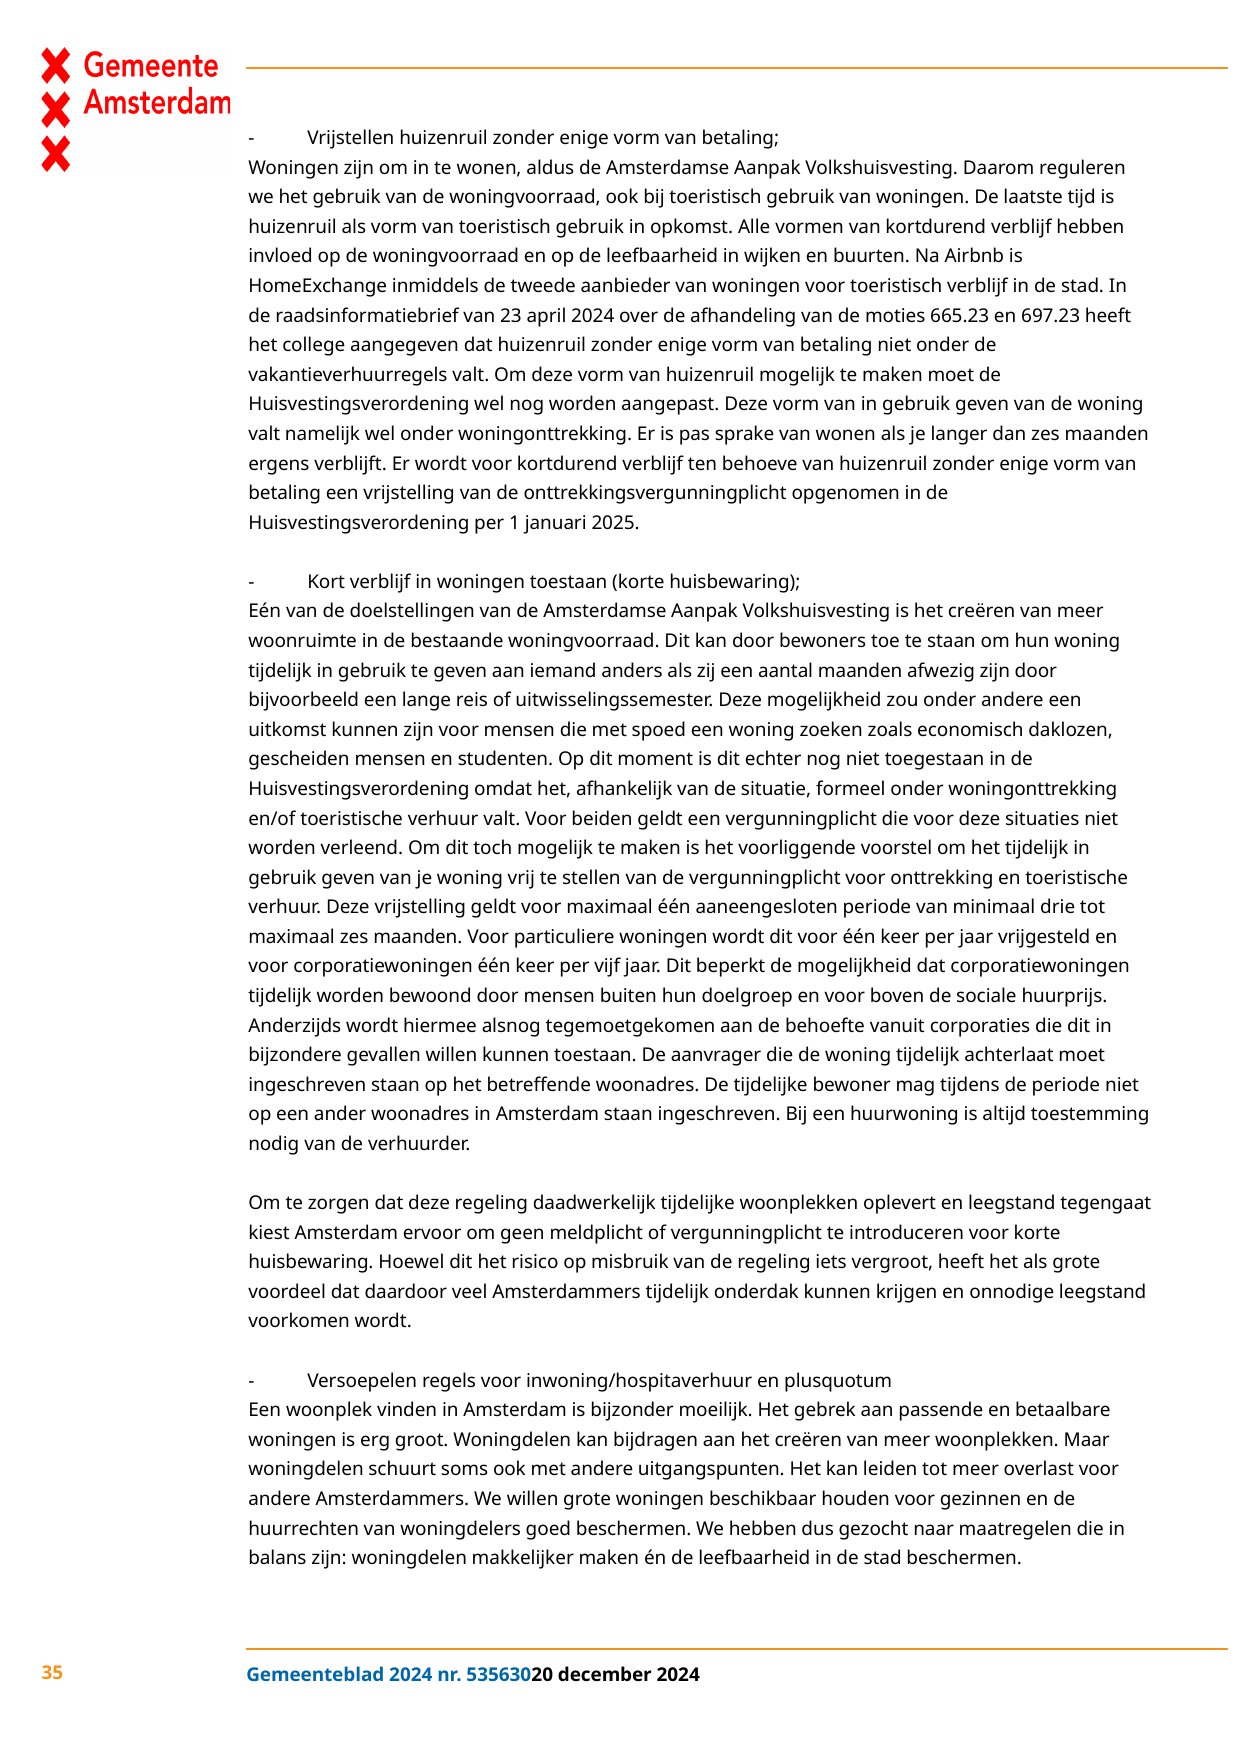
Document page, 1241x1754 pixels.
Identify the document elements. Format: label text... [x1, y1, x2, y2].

list Vrijstellen huizenruil zonder enige vorm van betaling; [248, 124, 1152, 150]
text Een woonplek vinden in Amsterdam is bijzonder moeilijk. Het gebrek aan passende en betaalbare woningen is erg groot. Woningdelen kan bijdragen aan het creëren van meer woonplekken. Maar woningdelen schuurt soms ook met andere uitgangspunten. Het kan leiden tot meer overlast voor andere Amsterdammers. We willen grote woningen beschikbaar houden voor gezinnen en de huurrechten van woningdelers goed beschermen. We hebben dus gezocht naar maatregelen die in balans zijn: woningdelen makkelijker maken én de leefbaarheid in de stad beschermen. [248, 1396, 1152, 1570]
list Versoepelen regels voor inwoning/hospitaverhuur en plusquotum [248, 1367, 1152, 1393]
text Om te zorgen dat deze regeling daadwerkelijk tijdelijke woonplekken oplevert en leegstand tegengaat kiest Amsterdam ervoor om geen meldplicht of vergunningplicht te introduceren voor korte huisbewaring. Hoewel dit het risico op misbruik van de regeling iets vergroot, heeft het als grote voordeel dat daardoor veel Amsterdammers tijdelijk onderdak kunnen krijgen en onnodige leegstand voorkomen wordt. [248, 1189, 1152, 1333]
picture [41, 47, 231, 172]
text Woningen zijn om in te wonen, aldus de Amsterdamse Aanpak Volkshuisvesting. Daarom reguleren we het gebruik van de woningvoorraad, ook bij toeristisch gebruik van woningen. De laatste tijd is huizenruil als vorm van toeristisch gebruik in opkomst. Alle vormen van kortdurend verblijf hebben invloed op de woningvoorraad en op de leefbaarheid in wijken en buurten. Na Airbnb is HomeExchange inmiddels de tweede aanbieder van woningen voor toeristisch verblijf in de stad. In de raadsinformatiebrief van 23 april 2024 over de afhandeling van de moties 665.23 en 697.23 heeft het college aangegeven dat huizenruil zonder enige vorm van betaling niet onder de vakantieverhuurregels valt. Om deze vorm van huizenruil mogelijk te maken moet de Huisvestingsverordening wel nog worden aangepast. Deze vorm van in gebruik geven van de woning valt namelijk wel onder woningonttrekking. Er is pas sprake van wonen als je langer dan zes maanden ergens verblijft. Er wordt voor kortdurend verblijf ten behoeve van huizenruil zonder enige vorm van betaling een vrijstelling van de onttrekkingsvergunningplicht opgenomen in de Huisvestingsverordening per 1 januari 2025. [248, 154, 1152, 535]
text Eén van de doelstellingen van de Amsterdamse Aanpak Volkshuisvesting is het creëren van meer woonruimte in de bestaande woningvoorraad. Dit kan door bewoners toe te staan om hun woning tijdelijk in gebruik te geven aan iemand anders als zij een aantal maanden afwezig zijn door bijvoorbeeld een lange reis of uitwisselingssemester. Deze mogelijkheid zou onder andere een uitkomst kunnen zijn voor mensen die met spoed een woning zoeken zoals economisch daklozen, gescheiden mensen en studenten. Op dit moment is dit echter nog niet toegestaan in de Huisvestingsverordening omdat het, afhankelijk van de situatie, formeel onder woningonttrekking en/of toeristische verhuur valt. Voor beiden geldt een vergunningplicht die voor deze situaties niet worden verleend. Om dit toch mogelijk te maken is het voorliggende voorstel om het tijdelijk in gebruik geven van je woning vrij te stellen van de vergunningplicht voor onttrekking en toeristische verhuur. Deze vrijstelling geldt voor maximaal één aaneengesloten periode van minimaal drie tot maximaal zes maanden. Voor particuliere woningen wordt dit voor één keer per jaar vrijgesteld en voor corporatiewoningen één keer per vijf jaar. Dit beperkt de mogelijkheid dat corporatiewoningen tijdelijk worden bewoond door mensen buiten hun doelgroep en voor boven de sociale huurprijs. Anderzijds wordt hiermee alsnog tegemoetgekomen aan de behoefte vanuit corporaties die dit in bijzondere gevallen willen kunnen toestaan. De aanvrager die de woning tijdelijk achterlaat moet ingeschreven staan op het betreffende woonadres. De tijdelijke bewoner mag tijdens de periode niet op een ander woonadres in Amsterdam staan ingeschreven. Bij een huurwoning is altijd toestemming nodig van de verhuurder. [248, 598, 1152, 1156]
list Kort verblijf in woningen toestaan (korte huisbewaring); [248, 568, 1152, 594]
